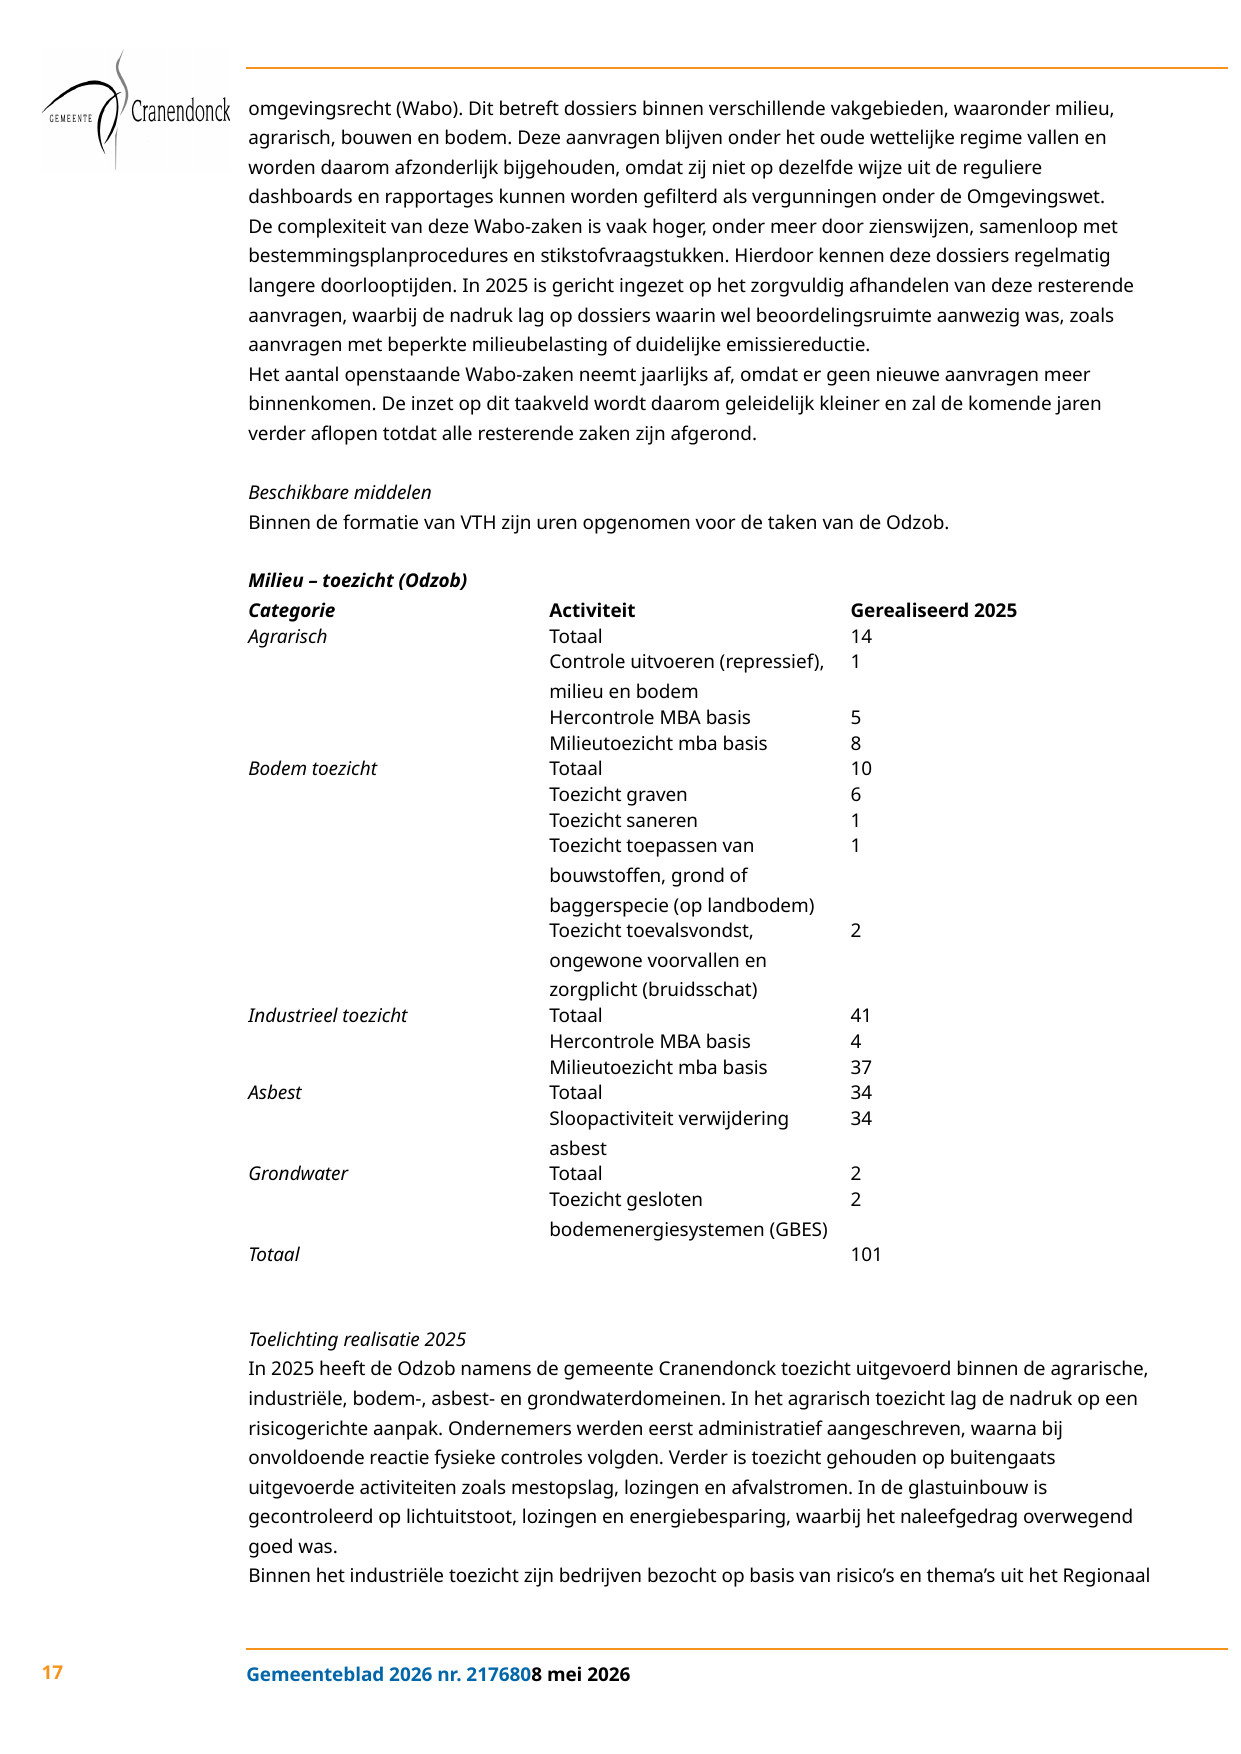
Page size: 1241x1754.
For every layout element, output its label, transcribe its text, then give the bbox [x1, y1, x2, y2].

table_cell Totaal [549, 1161, 850, 1186]
table_cell Controle uitvoeren (repressief), milieu en bodem [549, 649, 850, 704]
table_cell Sloopactiviteit verwijdering asbest [549, 1105, 850, 1161]
table_cell Agrarisch [248, 623, 549, 649]
table_header Activiteit [549, 597, 850, 623]
table_cell Toezicht graven [549, 781, 850, 807]
table_cell Totaal [549, 1080, 850, 1105]
table_header omgevingsrecht (Wabo). Dit betreft dossiers binnen verschillende vakgebieden, waaronder milieu, agrarisch, bouwen en bodem. Deze aanvragen blijven onder het oude wettelijke regime vallen en worden daarom afzonderlijk bijgehouden, omdat zij niet op dezelfde wijze uit de reguliere dashboards en rapportages kunnen worden gefilterd als vergunningen onder de Omgevingswet. De complexiteit van deze Wabo‑zaken is vaak hoger, onder meer door zienswijzen, samenloop met bestemmingsplanprocedures en stikstofvraagstukken. Hierdoor kennen deze dossiers regelmatig langere doorlooptijden. In 2025 is gericht ingezet op het zorgvuldig afhandelen van deze resterende aanvragen, waarbij de nadruk lag op dossiers waarin wel beoordelingsruimte aanwezig was, zoals aanvragen met beperkte milieubelasting of duidelijke emissiereductie. Het aantal openstaande Wabo‑zaken neemt jaarlijks af, omdat er geen nieuwe aanvragen meer binnenkomen. De inzet op dit taakveld wordt daarom geleidelijk kleiner en zal de komende jaren verder aflopen totdat alle resterende zaken zijn afgerond. Beschikbare middelen Binnen de formatie van VTH zijn uren opgenomen voor de taken van de Odzob. [248, 95, 1152, 535]
table_cell Hercontrole MBA basis [549, 704, 850, 730]
table_cell 1 [850, 833, 1152, 917]
table_cell Totaal [549, 1003, 850, 1028]
table_cell 5 [850, 704, 1152, 730]
table_cell Totaal [248, 1242, 549, 1267]
table_cell 2 [850, 1186, 1152, 1242]
table_cell 14 [850, 623, 1152, 649]
table_header Toelichting realisatie 2025 In 2025 heeft de Odzob namens de gemeente Cranendonck toezicht uitgevoerd binnen de agrarische, industriële, bodem-, asbest- en grondwaterdomeinen. In het agrarisch toezicht lag de nadruk op een risicogerichte aanpak. Ondernemers werden eerst administratief aangeschreven, waarna bij onvoldoende reactie fysieke controles volgden. Verder is toezicht gehouden op buitengaats uitgevoerde activiteiten zoals mestopslag, lozingen en afvalstromen. In de glastuinbouw is gecontroleerd op lichtuitstoot, lozingen en energiebesparing, waarbij het naleefgedrag overwegend goed was. Binnen het industriële toezicht zijn bedrijven bezocht op basis van risico’s en thema’s uit het Regionaal [248, 1326, 1152, 1588]
table_cell [248, 781, 549, 807]
table_cell [248, 730, 549, 755]
table_header Gerealiseerd 2025 [850, 597, 1152, 623]
table_cell [248, 649, 549, 704]
table_cell 37 [850, 1054, 1152, 1079]
table_cell 2 [850, 918, 1152, 1002]
table_cell [248, 1186, 549, 1242]
table_cell [248, 918, 549, 1002]
table_cell 4 [850, 1028, 1152, 1054]
text Milieu – toezicht (Odzob) [248, 567, 1152, 593]
table_cell 8 [850, 730, 1152, 755]
table_cell [248, 807, 549, 833]
table_cell 101 [850, 1242, 1152, 1267]
table_cell [248, 833, 549, 917]
table_cell 2 [850, 1161, 1152, 1186]
table_cell 10 [850, 755, 1152, 781]
table_cell Milieutoezicht mba basis [549, 1054, 850, 1079]
table_cell Hercontrole MBA basis [549, 1028, 850, 1054]
table_cell Toezicht saneren [549, 807, 850, 833]
picture [41, 47, 231, 172]
table_cell [248, 704, 549, 730]
table_cell 6 [850, 781, 1152, 807]
table_cell [549, 1268, 850, 1293]
table_cell 34 [850, 1080, 1152, 1105]
table_cell [850, 1268, 1152, 1293]
table_cell Totaal [549, 623, 850, 649]
table_cell 41 [850, 1003, 1152, 1028]
table_cell [248, 1105, 549, 1161]
table_cell 34 [850, 1105, 1152, 1161]
table_cell Milieutoezicht mba basis [549, 730, 850, 755]
table_cell Toezicht toepassen van bouwstoffen, grond of baggerspecie (op landbodem) [549, 833, 850, 917]
table_cell [248, 1268, 549, 1293]
table_cell Toezicht toevalsvondst, ongewone voorvallen en zorgplicht (bruidsschat) [549, 918, 850, 1002]
table_cell [248, 1054, 549, 1079]
table_cell 1 [850, 807, 1152, 833]
table_header Categorie [248, 597, 549, 623]
table_cell Toezicht gesloten bodemenergiesystemen (GBES) [549, 1186, 850, 1242]
table_cell [248, 1028, 549, 1054]
table_cell Industrieel toezicht [248, 1003, 549, 1028]
table_cell Totaal [549, 755, 850, 781]
table_cell Grondwater [248, 1161, 549, 1186]
table_cell Asbest [248, 1080, 549, 1105]
table_cell 1 [850, 649, 1152, 704]
table_cell [549, 1242, 850, 1267]
table_cell Bodem toezicht [248, 755, 549, 781]
